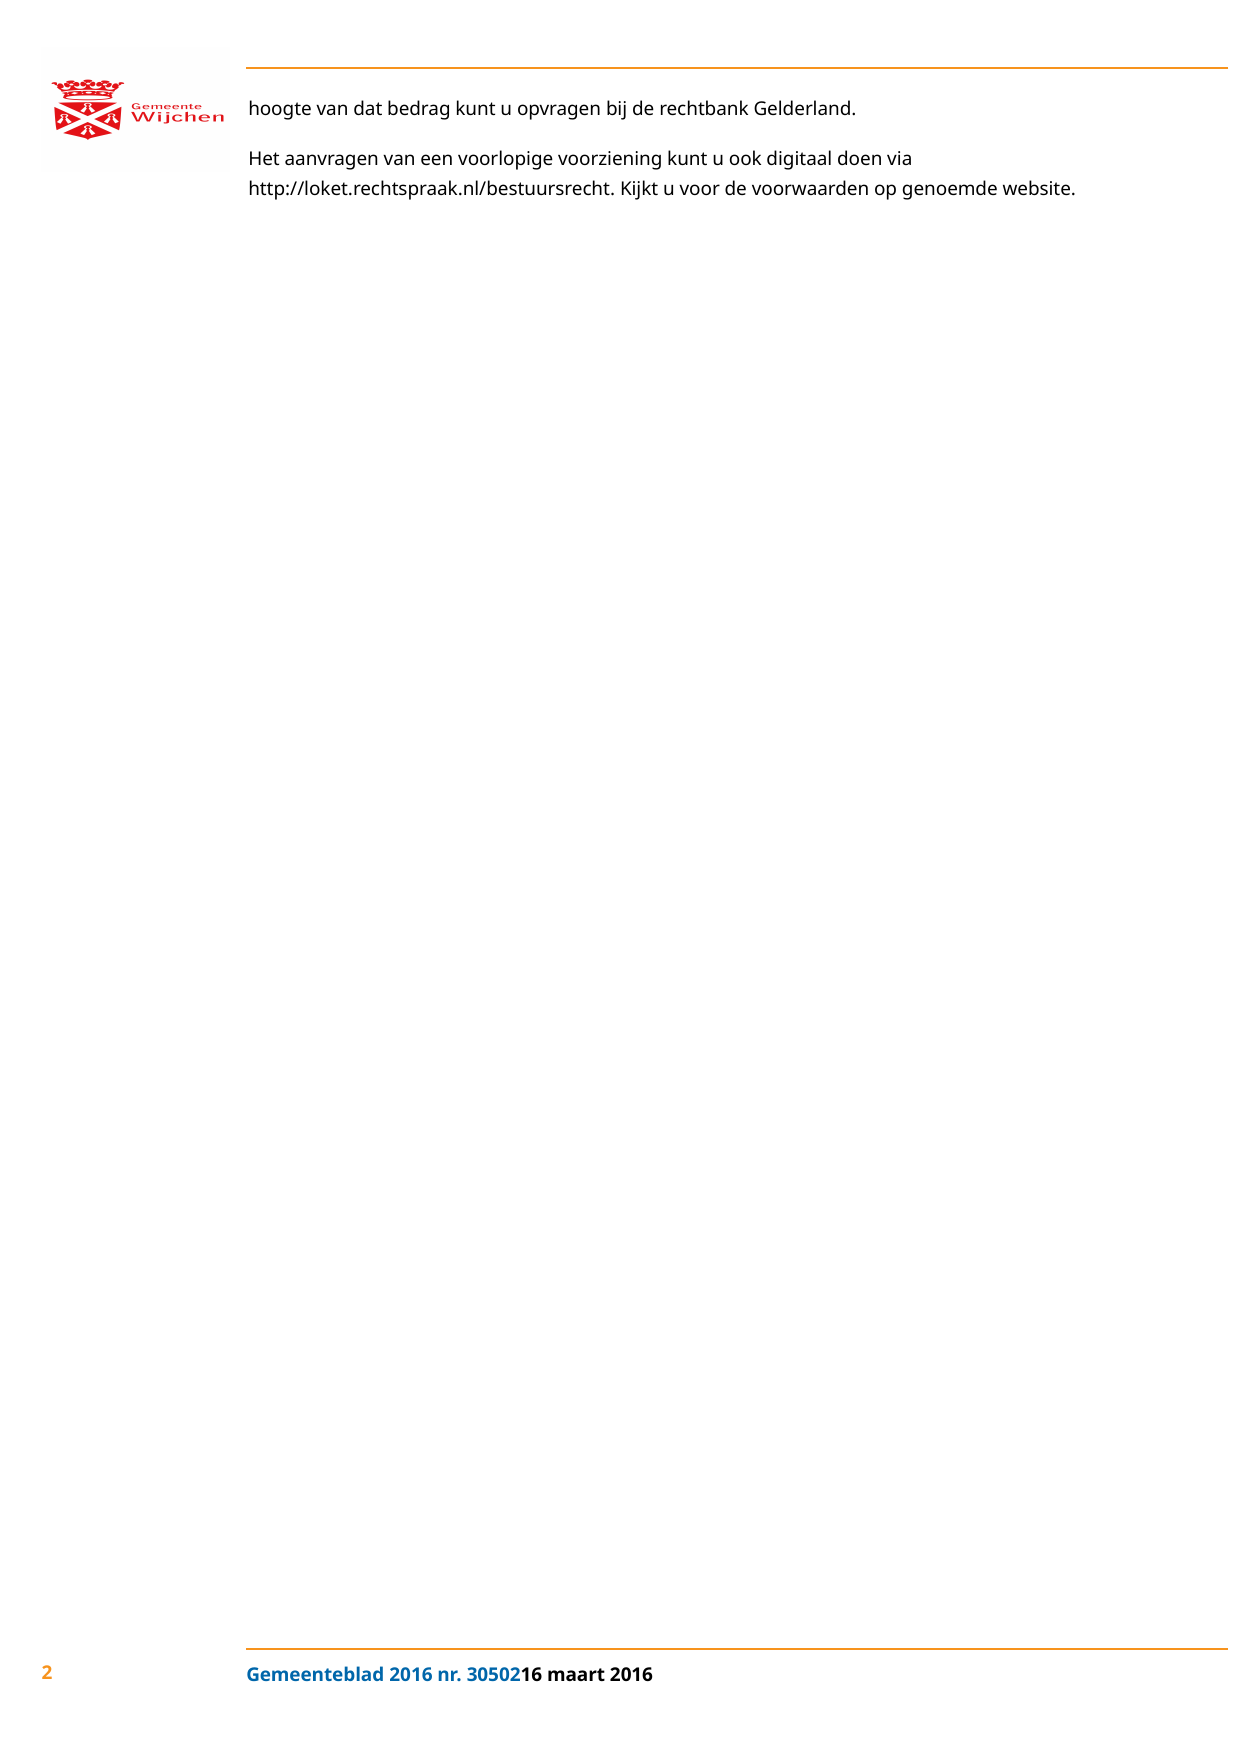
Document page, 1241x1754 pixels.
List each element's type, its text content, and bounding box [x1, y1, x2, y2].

text Het aanvragen van een voorlopige voorziening kunt u ook digitaal doen via http://loket.rechtspraak.nl/bestuursrecht. Kijkt u voor de voorwaarden op genoemde website. [248, 145, 1152, 201]
text hoogte van dat bedrag kunt u opvragen bij de rechtbank Gelderland. [248, 95, 1152, 121]
picture [41, 47, 231, 172]
